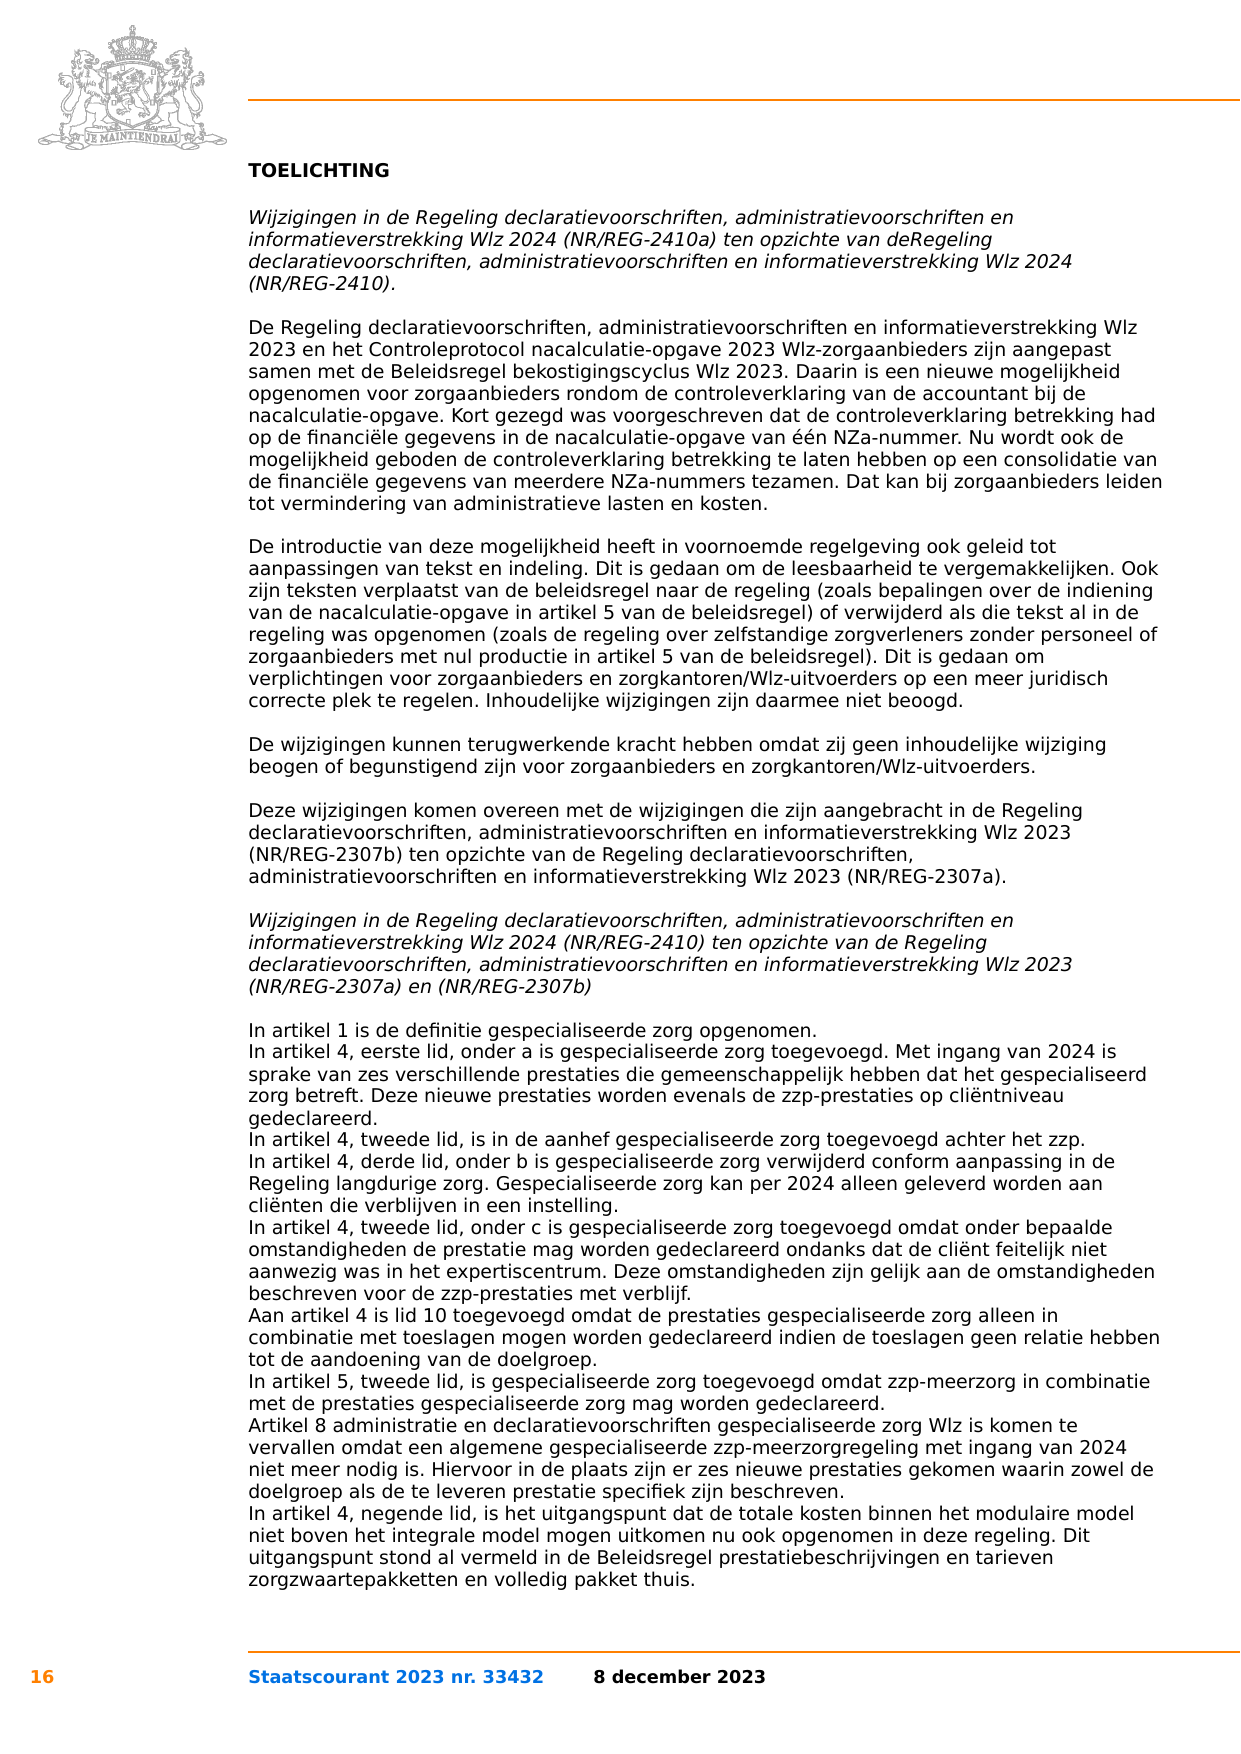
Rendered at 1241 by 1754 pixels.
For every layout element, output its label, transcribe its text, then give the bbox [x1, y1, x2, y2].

text In artikel 1 is de definitie gespecialiseerde zorg opgenomen. [248, 1019, 1163, 1041]
text Wijzigingen in de Regeling declaratievoorschriften, administratievoorschriften en informatieverstrekking Wlz 2024 (NR/REG-2410) ten opzichte van de Regeling declaratievoorschriften, administratievoorschriften en informatieverstrekking Wlz 2023 (NR/REG-2307a) en (NR/REG-2307b) [248, 910, 1163, 998]
text Artikel 8 administratie en declaratievoorschriften gespecialiseerde zorg Wlz is komen te vervallen omdat een algemene gespecialiseerde zzp-meerzorgregeling met ingang van 2024 niet meer nodig is. Hiervoor in de plaats zijn er zes nieuwe prestaties gekomen waarin zowel de doelgroep als de te leveren prestatie specifiek zijn beschreven. [248, 1415, 1163, 1503]
text In artikel 4, tweede lid, onder c is gespecialiseerde zorg toegevoegd omdat onder bepaalde omstandigheden de prestatie mag worden gedeclareerd ondanks dat de cliënt feitelijk niet aanwezig was in het expertiscentrum. Deze omstandigheden zijn gelijk aan de omstandigheden beschreven voor de zzp-prestaties met verblijf. [248, 1217, 1163, 1305]
subtitle TOELICHTING [248, 160, 1163, 182]
text De Regeling declaratievoorschriften, administratievoorschriften en informatieverstrekking Wlz 2023 en het Controleprotocol nacalculatie-opgave 2023 Wlz-zorgaanbieders zijn aangepast samen met de Beleidsregel bekostigingscyclus Wlz 2023. Daarin is een nieuwe mogelijkheid opgenomen voor zorgaanbieders rondom de controleverklaring van de accountant bij de nacalculatie-opgave. Kort gezegd was voorgeschreven dat de controleverklaring betrekking had op de financiële gegevens in de nacalculatie-opgave van één NZa-nummer. Nu wordt ook de mogelijkheid geboden de controleverklaring betrekking te laten hebben op een consolidatie van de financiële gegevens van meerdere NZa-nummers tezamen. Dat kan bij zorgaanbieders leiden tot vermindering van administratieve lasten en kosten. [248, 317, 1163, 514]
text In artikel 5, tweede lid, is gespecialiseerde zorg toegevoegd omdat zzp-meerzorg in combinatie met de prestaties gespecialiseerde zorg mag worden gedeclareerd. [248, 1371, 1163, 1415]
text De wijzigingen kunnen terugwerkende kracht hebben omdat zij geen inhoudelijke wijziging beogen of begunstigend zijn voor zorgaanbieders en zorgkantoren/Wlz-uitvoerders. [248, 734, 1163, 778]
picture [38, 25, 227, 150]
text Aan artikel 4 is lid 10 toegevoegd omdat de prestaties gespecialiseerde zorg alleen in combinatie met toeslagen mogen worden gedeclareerd indien de toeslagen geen relatie hebben tot de aandoening van de doelgroep. [248, 1305, 1163, 1371]
text In artikel 4, derde lid, onder b is gespecialiseerde zorg verwijderd conform aanpassing in de Regeling langdurige zorg. Gespecialiseerde zorg kan per 2024 alleen geleverd worden aan cliënten die verblijven in een instelling. [248, 1151, 1163, 1217]
text Deze wijzigingen komen overeen met de wijzigingen die zijn aangebracht in de Regeling declaratievoorschriften, administratievoorschriften en informatieverstrekking Wlz 2023 (NR/REG-2307b) ten opzichte van de Regeling declaratievoorschriften, administratievoorschriften en informatieverstrekking Wlz 2023 (NR/REG-2307a). [248, 800, 1163, 888]
text In artikel 4, eerste lid, onder a is gespecialiseerde zorg toegevoegd. Met ingang van 2024 is sprake van zes verschillende prestaties die gemeenschappelijk hebben dat het gespecialiseerd zorg betreft. Deze nieuwe prestaties worden evenals de zzp-prestaties op cliëntniveau gedeclareerd. [248, 1041, 1163, 1129]
text In artikel 4, tweede lid, is in de aanhef gespecialiseerde zorg toegevoegd achter het zzp. [248, 1129, 1163, 1151]
text Wijzigingen in de Regeling declaratievoorschriften, administratievoorschriften en informatieverstrekking Wlz 2024 (NR/REG-2410a) ten opzichte van deRegeling declaratievoorschriften, administratievoorschriften en informatieverstrekking Wlz 2024 (NR/REG-2410). [248, 207, 1163, 295]
text In artikel 4, negende lid, is het uitgangspunt dat de totale kosten binnen het modulaire model niet boven het integrale model mogen uitkomen nu ook opgenomen in deze regeling. Dit uitgangspunt stond al vermeld in de Beleidsregel prestatiebeschrijvingen en tarieven zorgzwaartepakketten en volledig pakket thuis. [248, 1503, 1163, 1591]
text De introductie van deze mogelijkheid heeft in voornoemde regelgeving ook geleid tot aanpassingen van tekst en indeling. Dit is gedaan om de leesbaarheid te vergemakkelijken. Ook zijn teksten verplaatst van de beleidsregel naar de regeling (zoals bepalingen over de indiening van de nacalculatie-opgave in artikel 5 van de beleidsregel) of verwijderd als die tekst al in de regeling was opgenomen (zoals de regeling over zelfstandige zorgverleners zonder personeel of zorgaanbieders met nul productie in artikel 5 van de beleidsregel). Dit is gedaan om verplichtingen voor zorgaanbieders en zorgkantoren/Wlz-uitvoerders op een meer juridisch correcte plek te regelen. Inhoudelijke wijzigingen zijn daarmee niet beoogd. [248, 536, 1163, 712]
